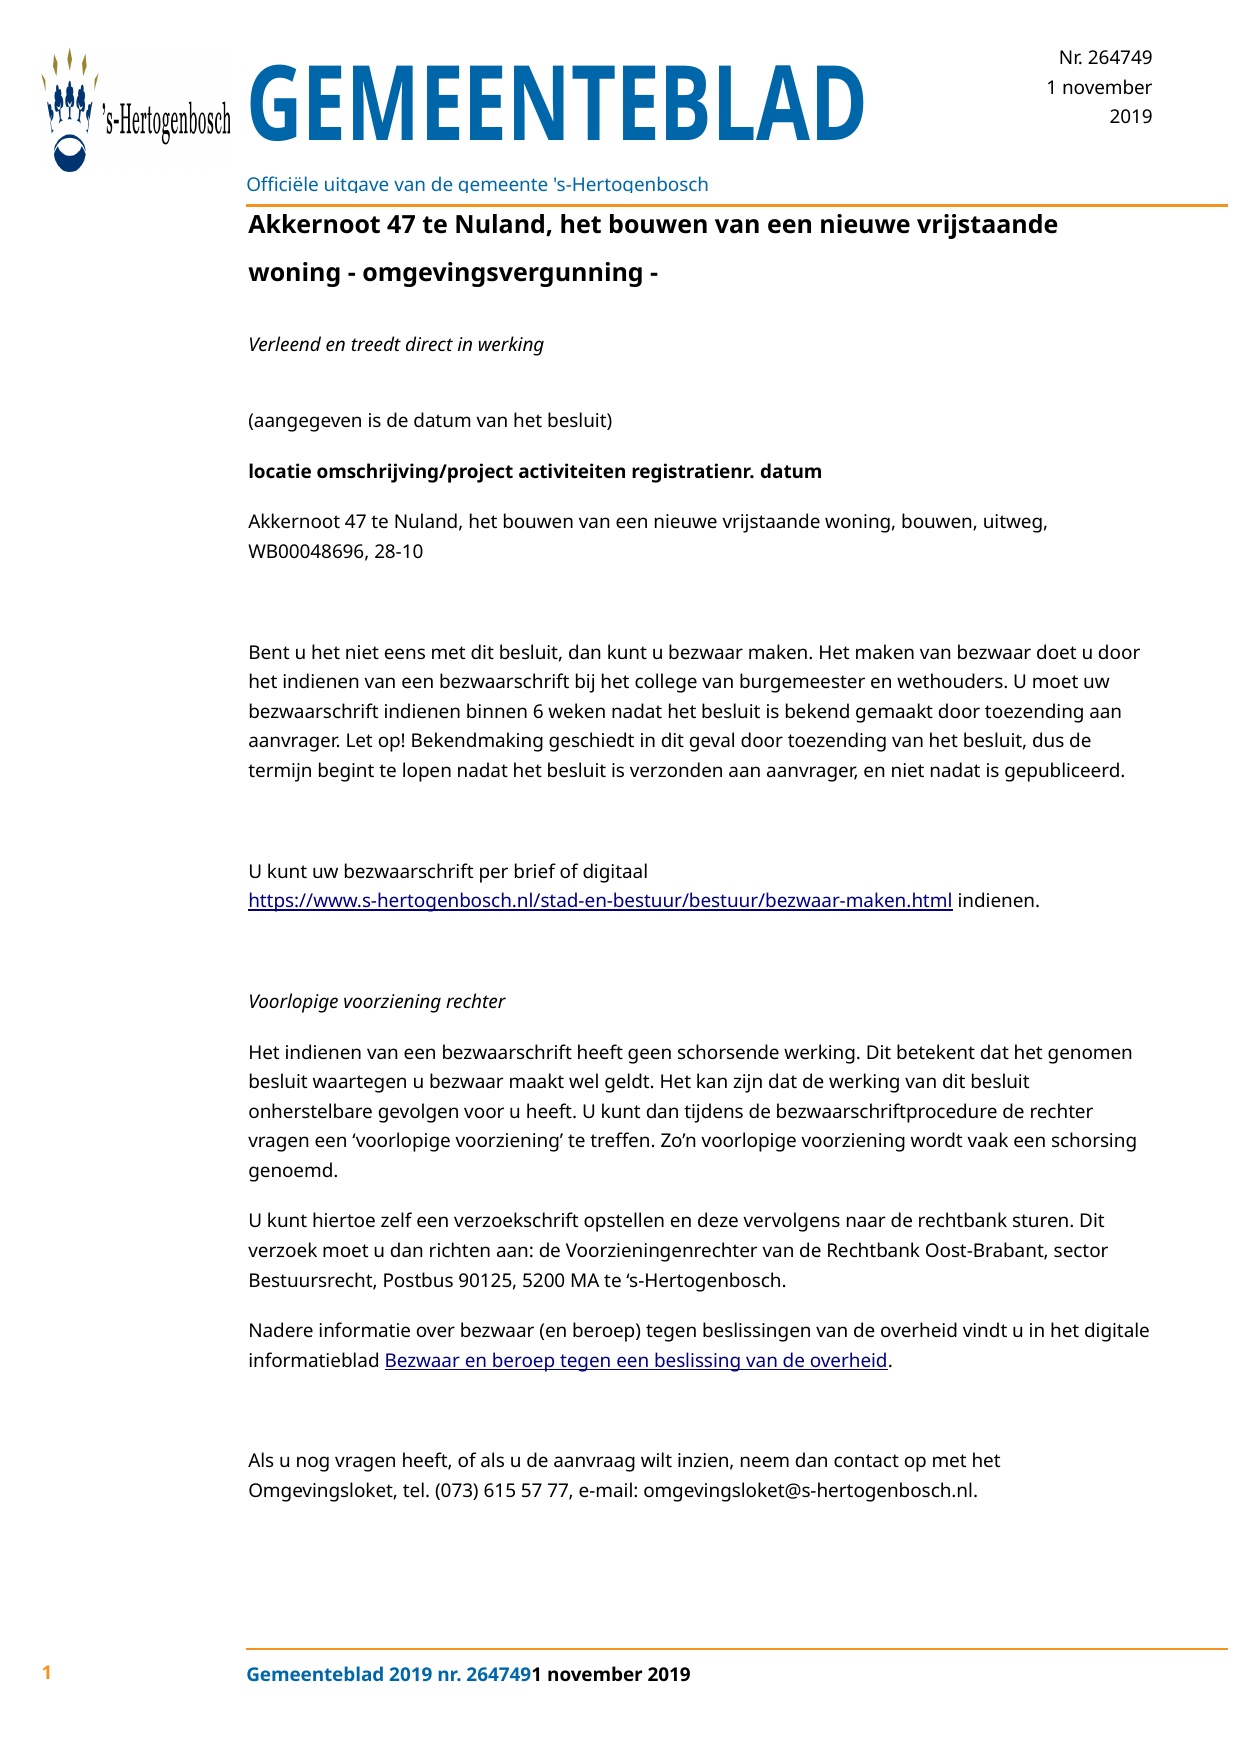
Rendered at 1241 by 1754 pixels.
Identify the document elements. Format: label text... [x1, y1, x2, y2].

text Voorlopige voorziening rechter [248, 988, 1152, 1014]
picture [41, 47, 231, 172]
text (aangegeven is de datum van het besluit) [248, 408, 1152, 433]
text Als u nog vragen heeft, of als u de aanvraag wilt inzien, neem dan contact op met het Omgevingsloket, tel. (073) 615 57 77, e-mail: omgevingsloket@s-hertogenbosch.nl. [248, 1448, 1152, 1503]
text Verleend en treedt direct in werking [248, 331, 1152, 357]
text Akkernoot 47 te Nuland, het bouwen van een nieuwe vrijstaande woning, bouwen, uitweg, WB00048696, 28-10 [248, 508, 1152, 564]
text Nadere informatie over bezwaar (en beroep) tegen beslissingen van de overheid vindt u in het digitale informatieblad Bezwaar en beroep tegen een beslissing van de overheid. [248, 1317, 1152, 1372]
text Het indienen van een bezwaarschrift heeft geen schorsende werking. Dit betekent dat het genomen besluit waartegen u bezwaar maakt wel geldt. Het kan zijn dat de werking van dit besluit onherstelbare gevolgen voor u heeft. U kunt dan tijdens de bezwaarschriftprocedure de rechter vragen een ‘voorlopige voorziening’ te treffen. Zo’n voorlopige voorziening wordt vaak een schorsing genoemd. [248, 1039, 1152, 1183]
text Bent u het niet eens met dit besluit, dan kunt u bezwaar maken. Het maken van bezwaar doet u door het indienen van een bezwaarschrift bij het college van burgemeester en wethouders. U moet uw bezwaarschrift indienen binnen 6 weken nadat het besluit is bekend gemaakt door toezending aan aanvrager. Let op! Bekendmaking geschiedt in dit geval door toezending van het besluit, dus de termijn begint te lopen nadat het besluit is verzonden aan aanvrager, en niet nadat is gepubliceerd. [248, 639, 1152, 783]
text U kunt hiertoe zelf een verzoekschrift opstellen en deze vervolgens naar de rechtbank sturen. Dit verzoek moet u dan richten aan: de Voorzieningenrechter van de Rechtbank Oost-Brabant, sector Bestuursrecht, Postbus 90125, 5200 MA te ‘s-Hertogenbosch. [248, 1208, 1152, 1292]
text Akkernoot 47 te Nuland, het bouwen van een nieuwe vrijstaande woning - omgevingsvergunning - [248, 207, 1152, 288]
text U kunt uw bezwaarschrift per brief of digitaal https://www.s-hertogenbosch.nl/stad-en-bestuur/bestuur/bezwaar-maken.html indienen. [248, 858, 1152, 913]
text locatie omschrijving/project activiteiten registratienr. datum [248, 458, 1152, 484]
